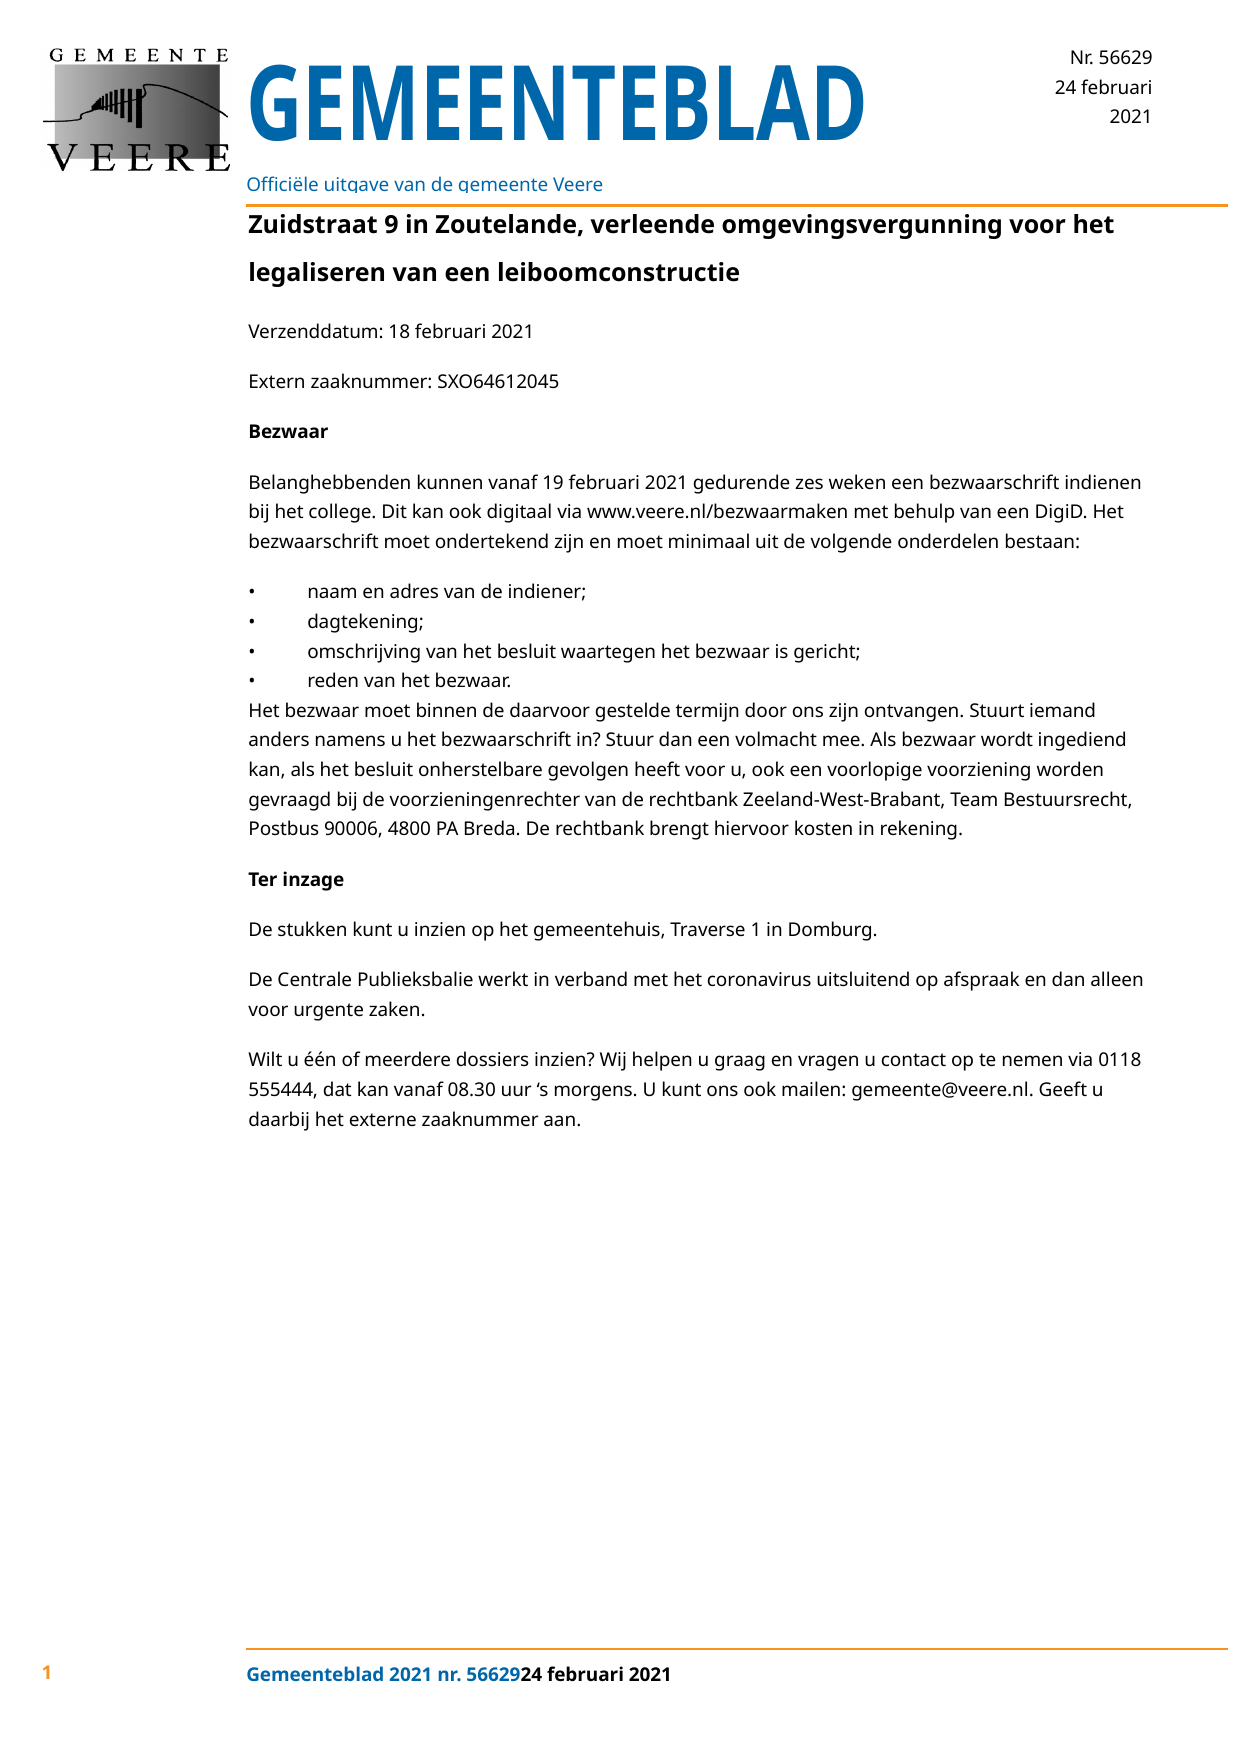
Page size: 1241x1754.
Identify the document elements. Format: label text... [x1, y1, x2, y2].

text Wilt u één of meerdere dossiers inzien? Wij helpen u graag en vragen u contact op te nemen via 0118 555444, dat kan vanaf 08.30 uur ‘s morgens. U kunt ons ook mailen: gemeente@veere.nl. Geeft u daarbij het externe zaaknummer aan. [248, 1047, 1152, 1132]
list omschrijving van het besluit waartegen het bezwaar is gericht; [248, 638, 1152, 664]
text De Centrale Publieksbalie werkt in verband met het coronavirus uitsluitend op afspraak en dan alleen voor urgente zaken. [248, 967, 1152, 1022]
text Belanghebbenden kunnen vanaf 19 februari 2021 gedurende zes weken een bezwaarschrift indienen bij het college. Dit kan ook digitaal via www.veere.nl/bezwaarmaken met behulp van een DigiD. Het bezwaarschrift moet ondertekend zijn en moet minimaal uit de volgende onderdelen bestaan: [248, 469, 1152, 554]
text Extern zaaknummer: SXO64612045 [248, 368, 1152, 394]
text Zuidstraat 9 in Zoutelande, verleende omgevingsvergunning voor het legaliseren van een leiboomconstructie [248, 207, 1152, 288]
list reden van het bezwaar. [248, 667, 1152, 693]
text De stukken kunt u inzien op het gemeentehuis, Traverse 1 in Domburg. [248, 916, 1152, 942]
text Ter inzage [248, 866, 1152, 892]
text Bezwaar [248, 419, 1152, 444]
text Het bezwaar moet binnen de daarvoor gestelde termijn door ons zijn ontvangen. Stuurt iemand anders namens u het bezwaarschrift in? Stuur dan een volmacht mee. Als bezwaar wordt ingediend kan, als het besluit onherstelbare gevolgen heeft voor u, ook een voorlopige voorziening worden gevraagd bij de voorzieningenrechter van de rechtbank Zeeland-West-Brabant, Team Bestuursrecht, Postbus 90006, 4800 PA Breda. De rechtbank brengt hiervoor kosten in rekening. [248, 697, 1152, 841]
list dagtekening; [248, 608, 1152, 634]
text Verzenddatum: 18 februari 2021 [248, 318, 1152, 344]
list naam en adres van de indiener; [248, 579, 1152, 604]
picture [41, 47, 231, 172]
